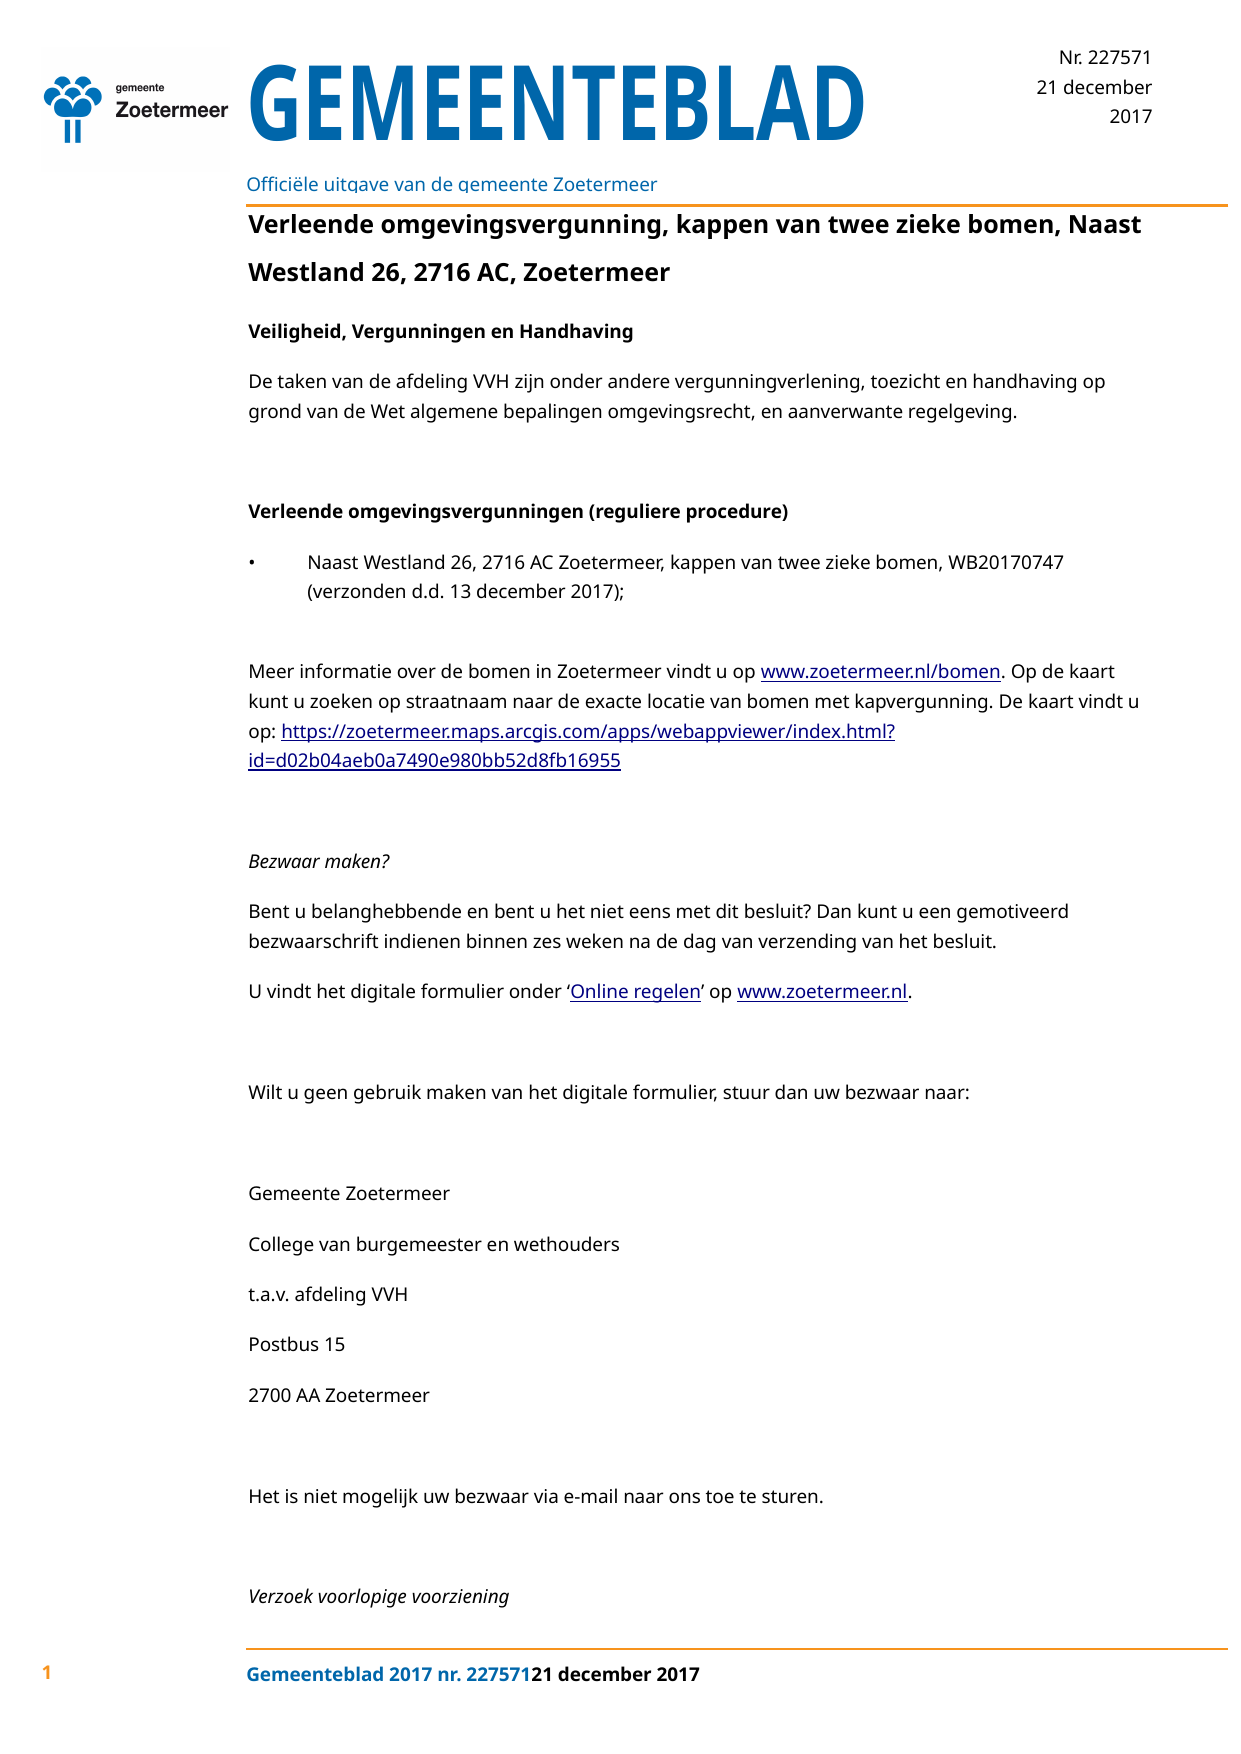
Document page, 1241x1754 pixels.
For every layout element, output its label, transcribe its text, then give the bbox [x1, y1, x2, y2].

text Verzoek voorlopige voorziening [248, 1584, 1152, 1609]
list Naast Westland 26, 2716 AC Zoetermeer, kappen van twee zieke bomen, WB20170747 (verzonden d.d. 13 december 2017); [248, 549, 1152, 604]
text Veiligheid, Vergunningen en Handhaving [248, 318, 1152, 344]
text Het is niet mogelijk uw bezwaar via e-mail naar ons toe te sturen. [248, 1483, 1152, 1509]
text Postbus 15 [248, 1332, 1152, 1357]
text Bent u belanghebbende en bent u het niet eens met dit besluit? Dan kunt u een gemotiveerd bezwaarschrift indienen binnen zes weken na de dag van verzending van het besluit. [248, 899, 1152, 954]
text U vindt het digitale formulier onder ‘Online regelen’ op www.zoetermeer.nl. [248, 979, 1152, 1004]
text Meer informatie over de bomen in Zoetermeer vindt u op www.zoetermeer.nl/bomen. Op de kaart kunt u zoeken op straatnaam naar de exacte locatie van bomen met kapvergunning. De kaart vindt u op: https://zoetermeer.maps.arcgis.com/apps/webappviewer/index.html?id=d02b04aeb0a7490e980bb52d8fb16955 [248, 659, 1152, 773]
text Verleende omgevingsvergunning, kappen van twee zieke bomen, Naast Westland 26, 2716 AC, Zoetermeer [248, 207, 1152, 288]
text 2700 AA Zoetermeer [248, 1382, 1152, 1408]
text De taken van de afdeling VVH zijn onder andere vergunningverlening, toezicht en handhaving op grond van de Wet algemene bepalingen omgevingsrecht, en aanverwante regelgeving. [248, 368, 1152, 424]
text Verleende omgevingsvergunningen (reguliere procedure) [248, 499, 1152, 524]
text Gemeente Zoetermeer [248, 1180, 1152, 1206]
text Wilt u geen gebruik maken van het digitale formulier, stuur dan uw bezwaar naar: [248, 1079, 1152, 1105]
text Bezwaar maken? [248, 848, 1152, 874]
text College van burgemeester en wethouders [248, 1231, 1152, 1257]
picture [41, 47, 231, 172]
text t.a.v. afdeling VVH [248, 1281, 1152, 1307]
